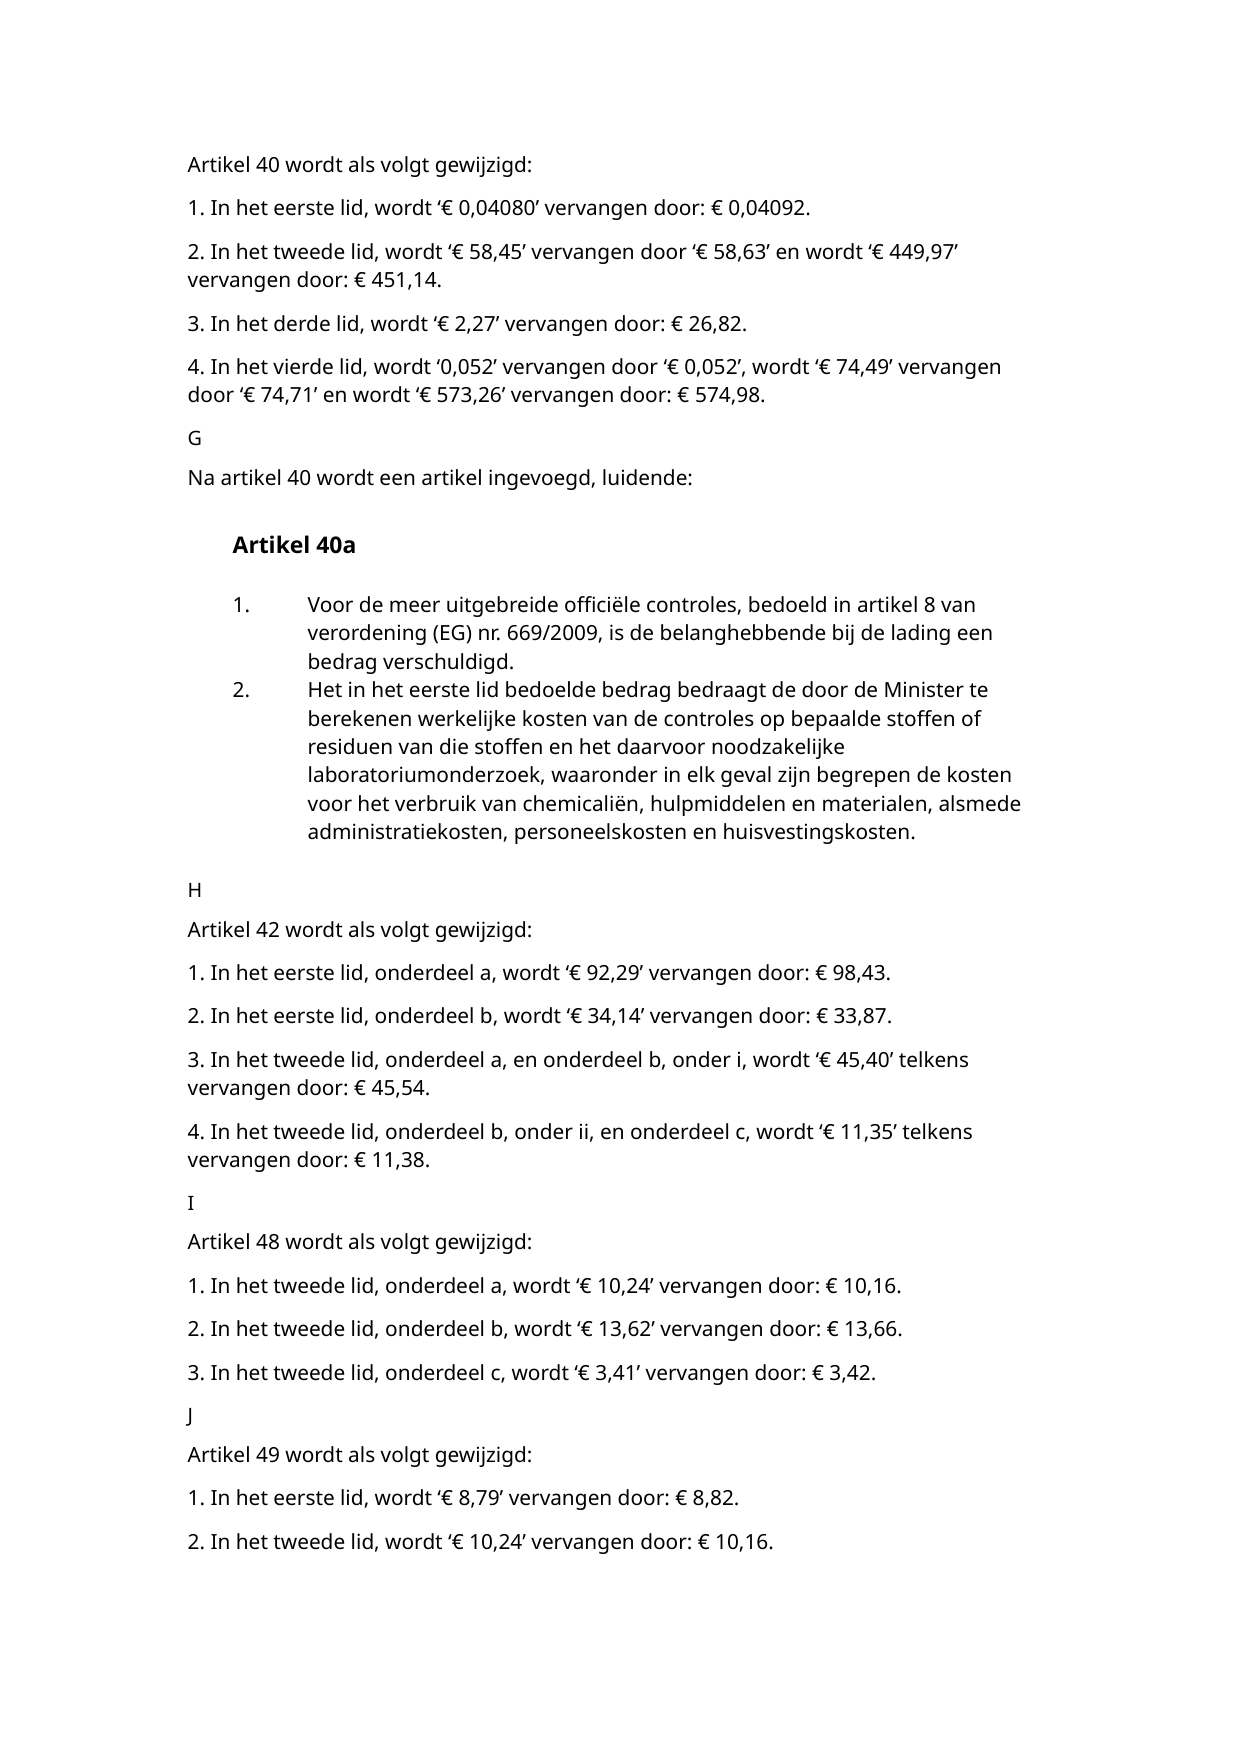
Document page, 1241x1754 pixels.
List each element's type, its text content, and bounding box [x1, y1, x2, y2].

text 1. In het tweede lid, onderdeel a, wordt ‘€ 10,24’ vervangen door: € 10,16. [187, 1271, 1053, 1299]
text 1. In het eerste lid, onderdeel a, wordt ‘€ 92,29’ vervangen door: € 98,43. [187, 958, 1053, 987]
text 3. In het derde lid, wordt ‘€ 2,27’ vervangen door: € 26,82. [187, 309, 1053, 337]
text 2. In het tweede lid, wordt ‘€ 58,45’ vervangen door ‘€ 58,63’ en wordt ‘€ 449,97’ vervangen door: € 451,14. [187, 237, 1053, 294]
text G [187, 424, 1053, 451]
text J [187, 1401, 1053, 1428]
text I [187, 1189, 1053, 1216]
text 2. In het tweede lid, onderdeel b, wordt ‘€ 13,62’ vervangen door: € 13,66. [187, 1314, 1053, 1343]
text 1. In het eerste lid, wordt ‘€ 0,04080’ vervangen door: € 0,04092. [187, 193, 1053, 222]
list Het in het eerste lid bedoelde bedrag bedraagt de door de Minister te berekenen werkelijke kosten van de controles op bepaalde stoffen of residuen van die stoffen en het daarvoor noodzakelijke laboratoriumonderzoek, waaronder in elk geval zijn begrepen de kosten voor het verbruik van chemicaliën, hulpmiddelen en materialen, alsmede administratiekosten, personeelskosten en huisvestingskosten. [232, 675, 1053, 846]
text H [187, 876, 1053, 903]
list Voor de meer uitgebreide officiële controles, bedoeld in artikel 8 van verordening (EG) nr. 669/2009, is de belanghebbende bij de lading een bedrag verschuldigd. [232, 590, 1053, 675]
text Artikel 40 wordt als volgt gewijzigd: [187, 150, 1053, 178]
text 1. In het eerste lid, wordt ‘€ 8,79’ vervangen door: € 8,82. [187, 1483, 1053, 1512]
text 3. In het tweede lid, onderdeel a, en onderdeel b, onder i, wordt ‘€ 45,40’ telkens vervangen door: € 45,54. [187, 1045, 1053, 1102]
text 2. In het tweede lid, wordt ‘€ 10,24’ vervangen door: € 10,16. [187, 1527, 1053, 1555]
text 4. In het tweede lid, onderdeel b, onder ii, en onderdeel c, wordt ‘€ 11,35’ telkens vervangen door: € 11,38. [187, 1117, 1053, 1174]
subtitle Artikel 40a [232, 529, 1053, 560]
text 2. In het eerste lid, onderdeel b, wordt ‘€ 34,14’ vervangen door: € 33,87. [187, 1002, 1053, 1030]
text Artikel 48 wordt als volgt gewijzigd: [187, 1227, 1053, 1256]
text Na artikel 40 wordt een artikel ingevoegd, luidende: [187, 463, 1053, 491]
text 3. In het tweede lid, onderdeel c, wordt ‘€ 3,41’ vervangen door: € 3,42. [187, 1358, 1053, 1386]
text 4. In het vierde lid, wordt ‘0,052’ vervangen door ‘€ 0,052’, wordt ‘€ 74,49’ vervangen door ‘€ 74,71’ en wordt ‘€ 573,26’ vervangen door: € 574,98. [187, 352, 1053, 409]
text Artikel 42 wordt als volgt gewijzigd: [187, 915, 1053, 943]
text Artikel 49 wordt als volgt gewijzigd: [187, 1440, 1053, 1468]
